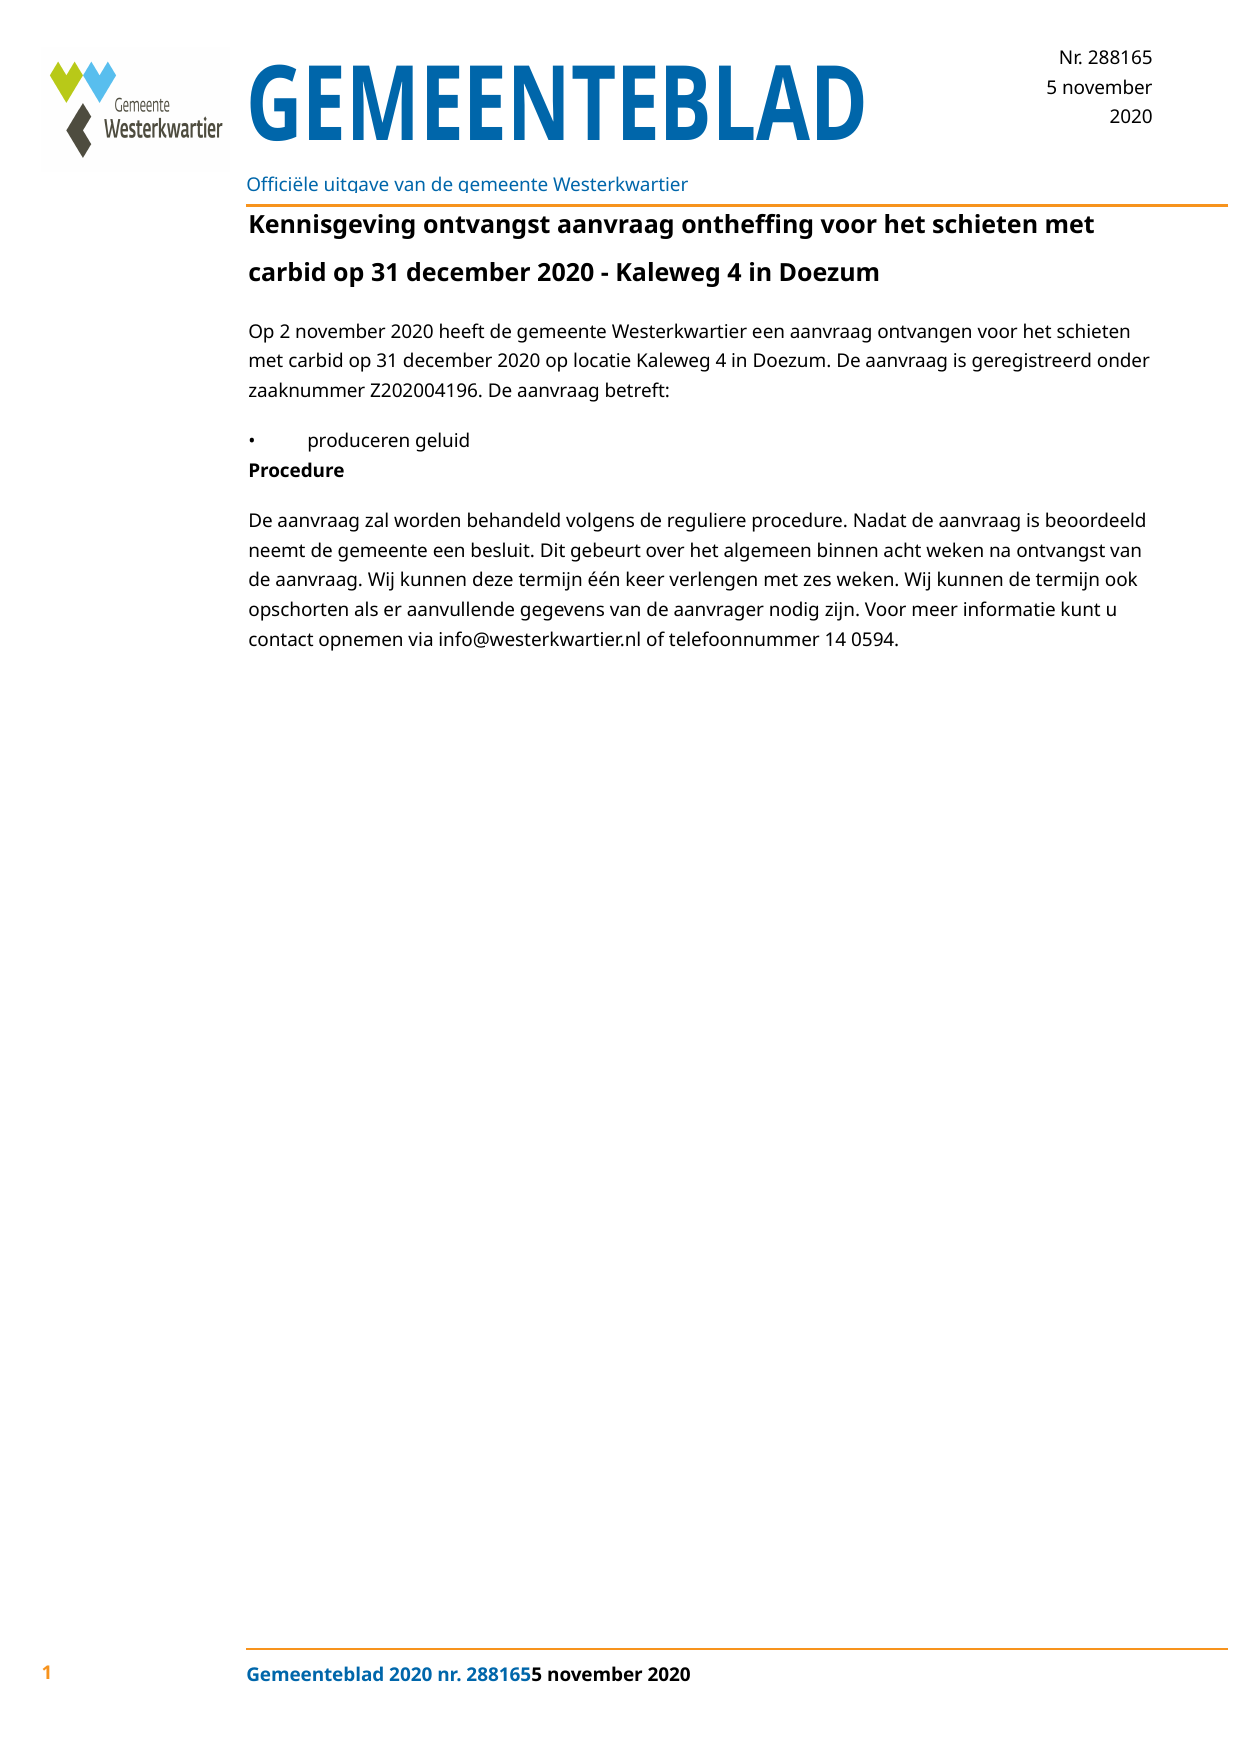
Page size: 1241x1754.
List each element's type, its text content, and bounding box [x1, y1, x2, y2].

text Procedure [248, 457, 1152, 483]
text De aanvraag zal worden behandeld volgens de reguliere procedure. Nadat de aanvraag is beoordeeld neemt de gemeente een besluit. Dit gebeurt over het algemeen binnen acht weken na ontvangst van de aanvraag. Wij kunnen deze termijn één keer verlengen met zes weken. Wij kunnen de termijn ook opschorten als er aanvullende gegevens van de aanvrager nodig zijn. Voor meer informatie kunt u contact opnemen via info@westerkwartier.nl of telefoonnummer 14 0594. [248, 507, 1152, 652]
text Op 2 november 2020 heeft de gemeente Westerkwartier een aanvraag ontvangen voor het schieten met carbid op 31 december 2020 op locatie Kaleweg 4 in Doezum. De aanvraag is geregistreerd onder zaaknummer Z202004196. De aanvraag betreft: [248, 318, 1152, 403]
picture [41, 47, 231, 172]
list produceren geluid [248, 427, 1152, 453]
text Kennisgeving ontvangst aanvraag ontheffing voor het schieten met carbid op 31 december 2020 - Kaleweg 4 in Doezum [248, 207, 1152, 288]
